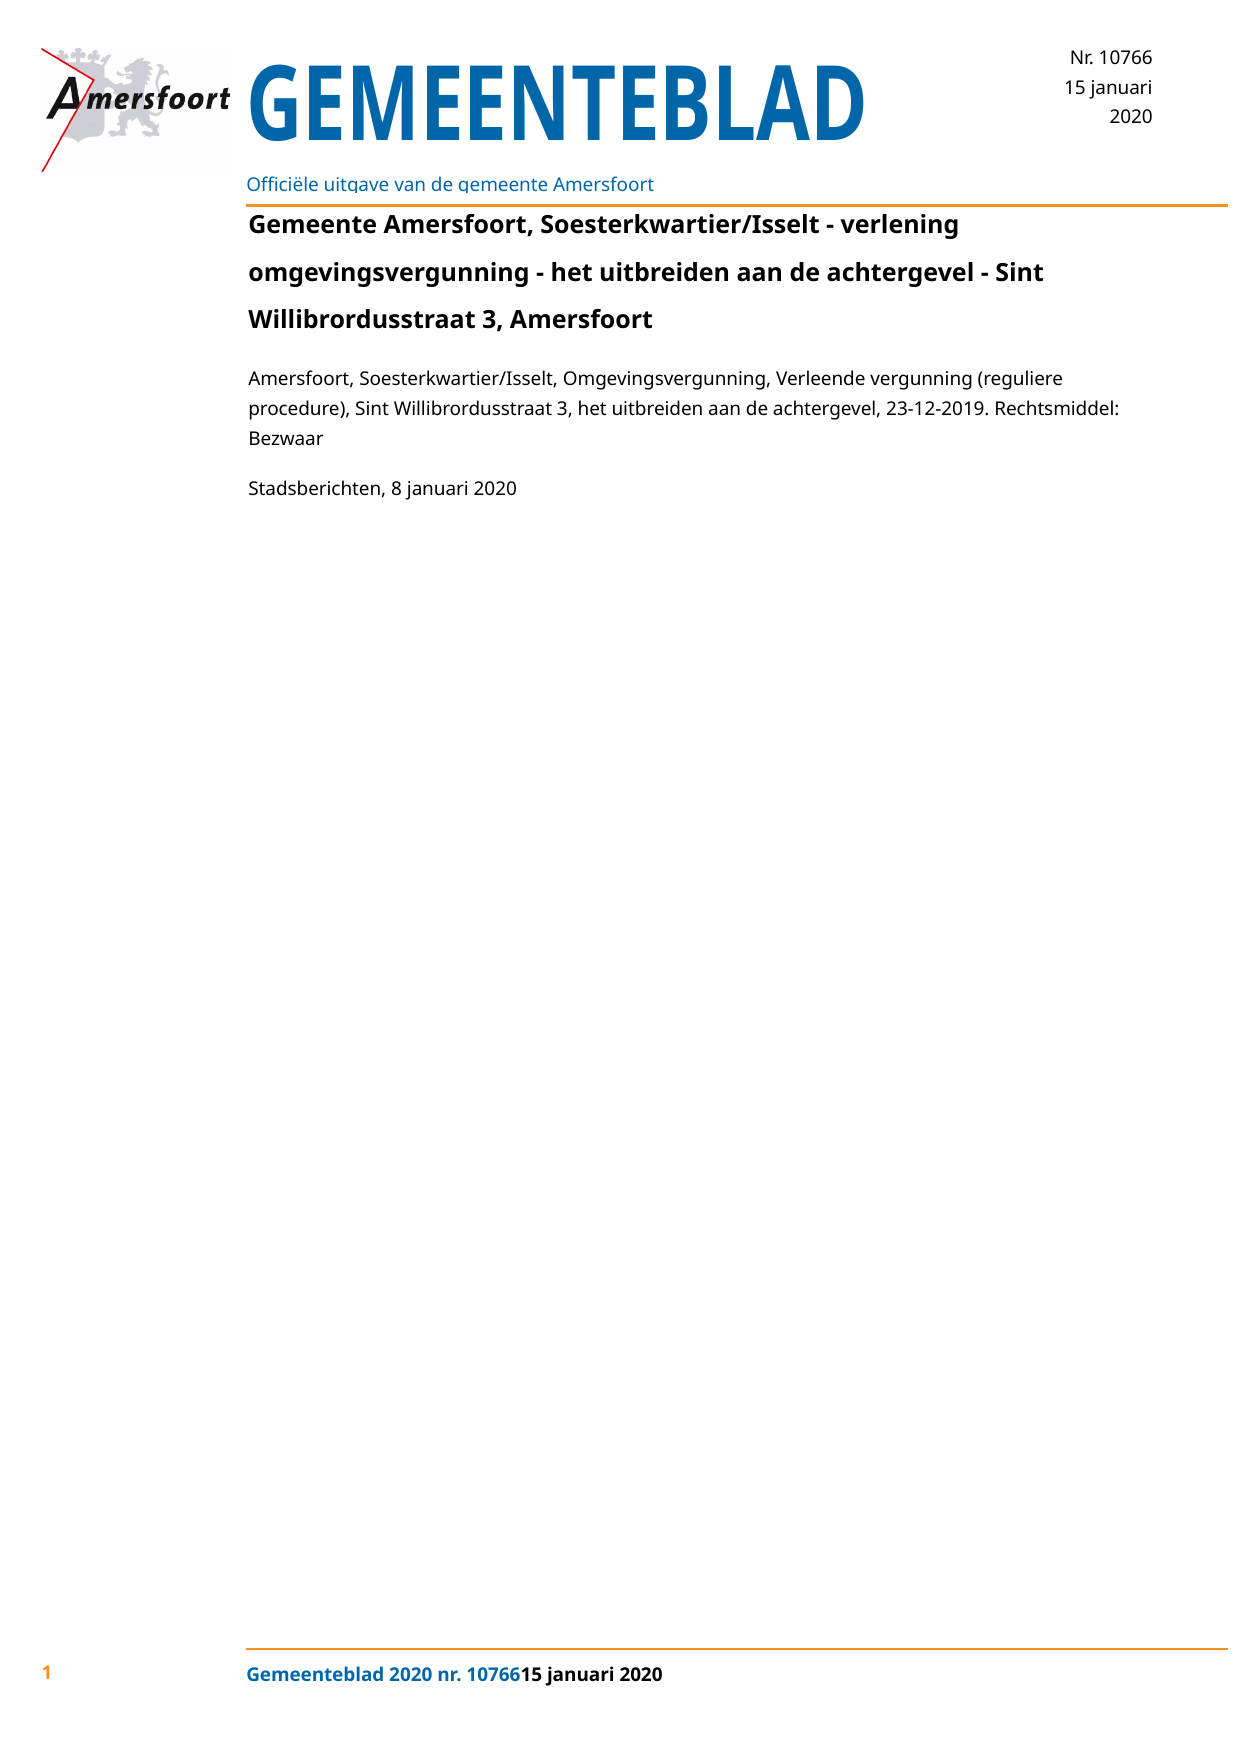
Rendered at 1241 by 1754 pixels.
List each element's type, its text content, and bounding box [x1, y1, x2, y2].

text Stadsberichten, 8 januari 2020 [248, 475, 1152, 501]
text Gemeente Amersfoort, Soesterkwartier/Isselt - verlening omgevingsvergunning - het uitbreiden aan de achtergevel - Sint Willibrordusstraat 3, Amersfoort [248, 207, 1152, 336]
text Amersfoort, Soesterkwartier/Isselt, Omgevingsvergunning, Verleende vergunning (reguliere procedure), Sint Willibrordusstraat 3, het uitbreiden aan de achtergevel, 23-12-2019. Rechtsmiddel: Bezwaar [248, 366, 1152, 450]
picture [41, 47, 231, 172]
